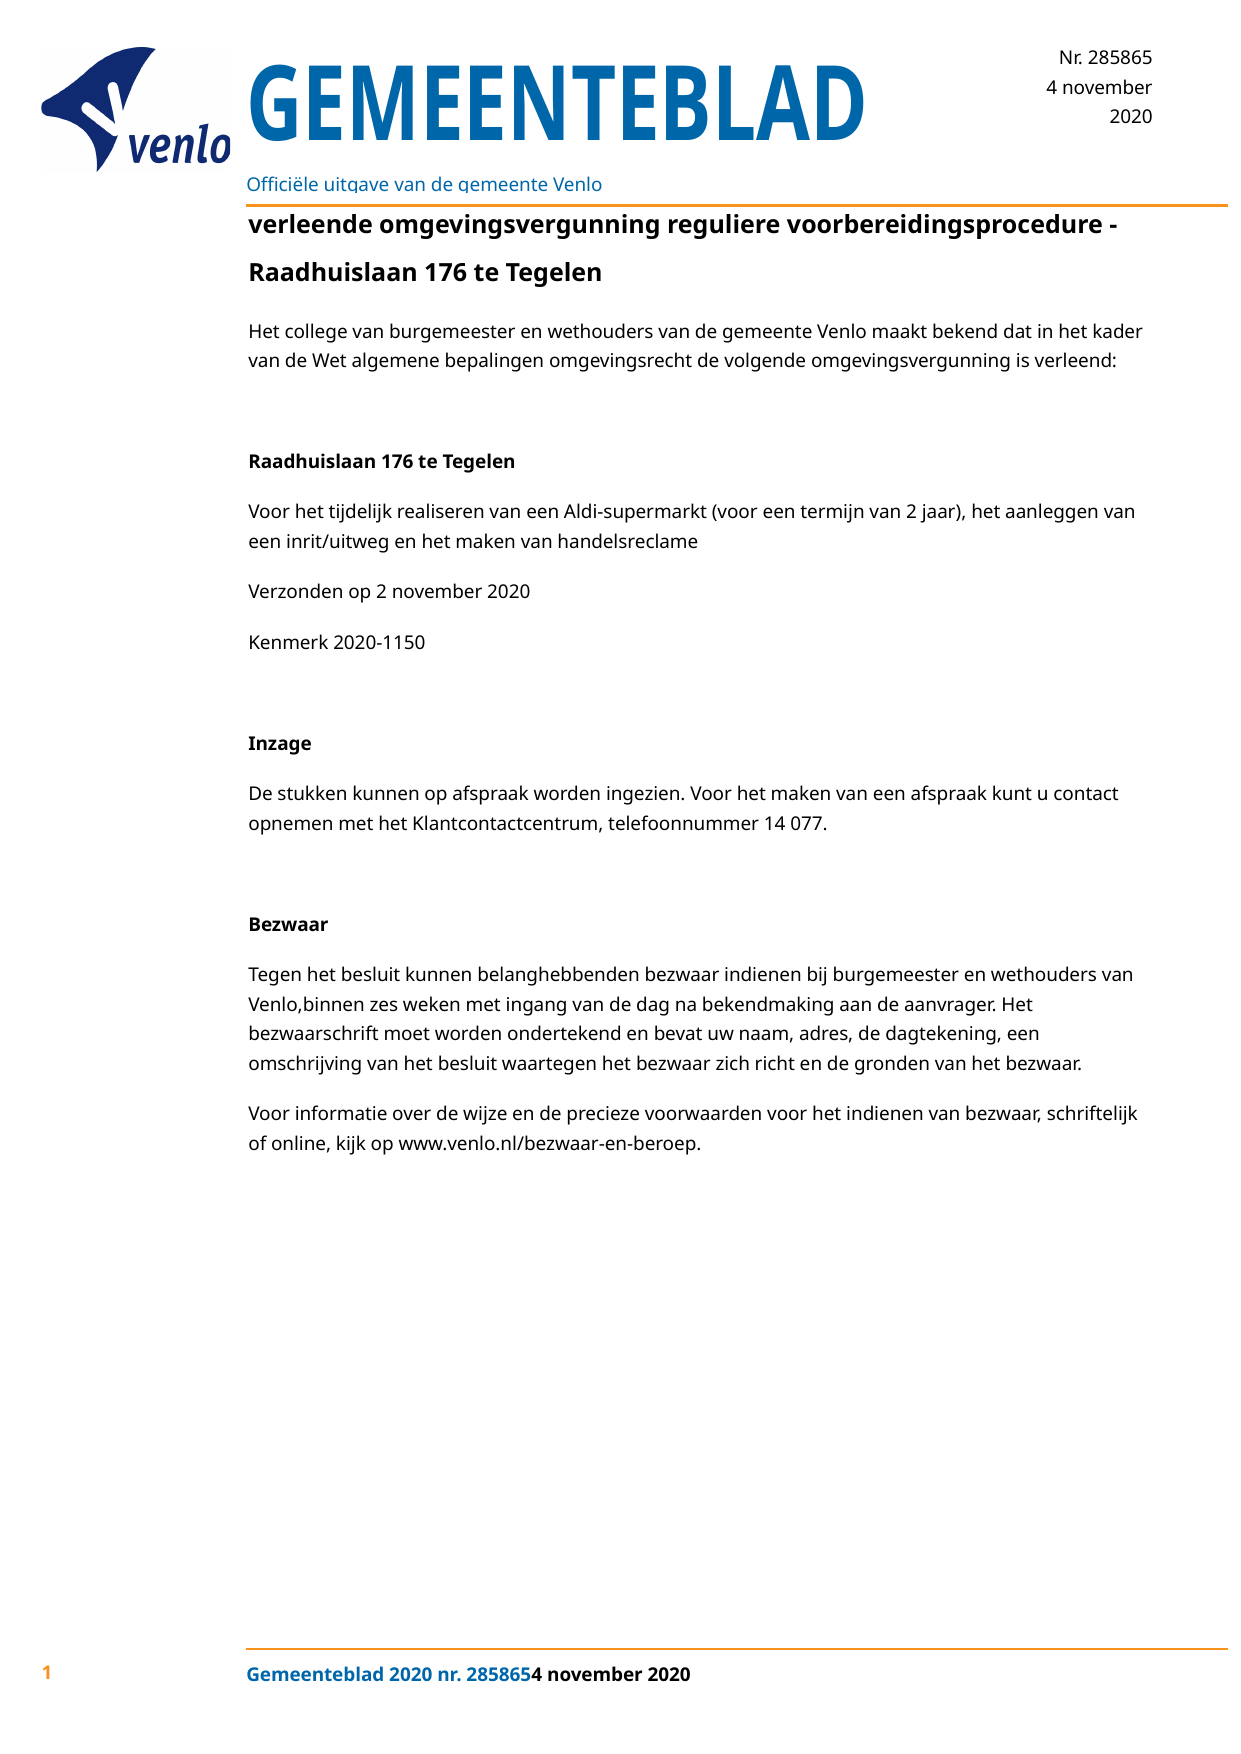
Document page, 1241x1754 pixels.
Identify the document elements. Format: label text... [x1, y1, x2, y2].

text Tegen het besluit kunnen belanghebbenden bezwaar indienen bij burgemeester en wethouders van Venlo,binnen zes weken met ingang van de dag na bekendmaking aan de aanvrager. Het bezwaarschrift moet worden ondertekend en bevat uw naam, adres, de dagtekening, een omschrijving van het besluit waartegen het bezwaar zich richt en de gronden van het bezwaar. [248, 961, 1152, 1076]
text Inzage [248, 730, 1152, 756]
text Verzonden op 2 november 2020 [248, 579, 1152, 604]
text Raadhuislaan 176 te Tegelen [248, 448, 1152, 474]
text Het college van burgemeester en wethouders van de gemeente Venlo maakt bekend dat in het kader van de Wet algemene bepalingen omgevingsrecht de volgende omgevingsvergunning is verleend: [248, 318, 1152, 373]
text verleende omgevingsvergunning reguliere voorbereidingsprocedure - Raadhuislaan 176 te Tegelen [248, 207, 1152, 288]
text Bezwaar [248, 911, 1152, 937]
text Voor informatie over de wijze en de precieze voorwaarden voor het indienen van bezwaar, schriftelijk of online, kijk op www.venlo.nl/bezwaar-en-beroep. [248, 1100, 1152, 1156]
text Kenmerk 2020-1150 [248, 629, 1152, 655]
picture [41, 47, 231, 172]
text De stukken kunnen op afspraak worden ingezien. Voor het maken van een afspraak kunt u contact opnemen met het Klantcontactcentrum, telefoonnummer 14 077. [248, 780, 1152, 836]
text Voor het tijdelijk realiseren van een Aldi-supermarkt (voor een termijn van 2 jaar), het aanleggen van een inrit/uitweg en het maken van handelsreclame [248, 499, 1152, 554]
